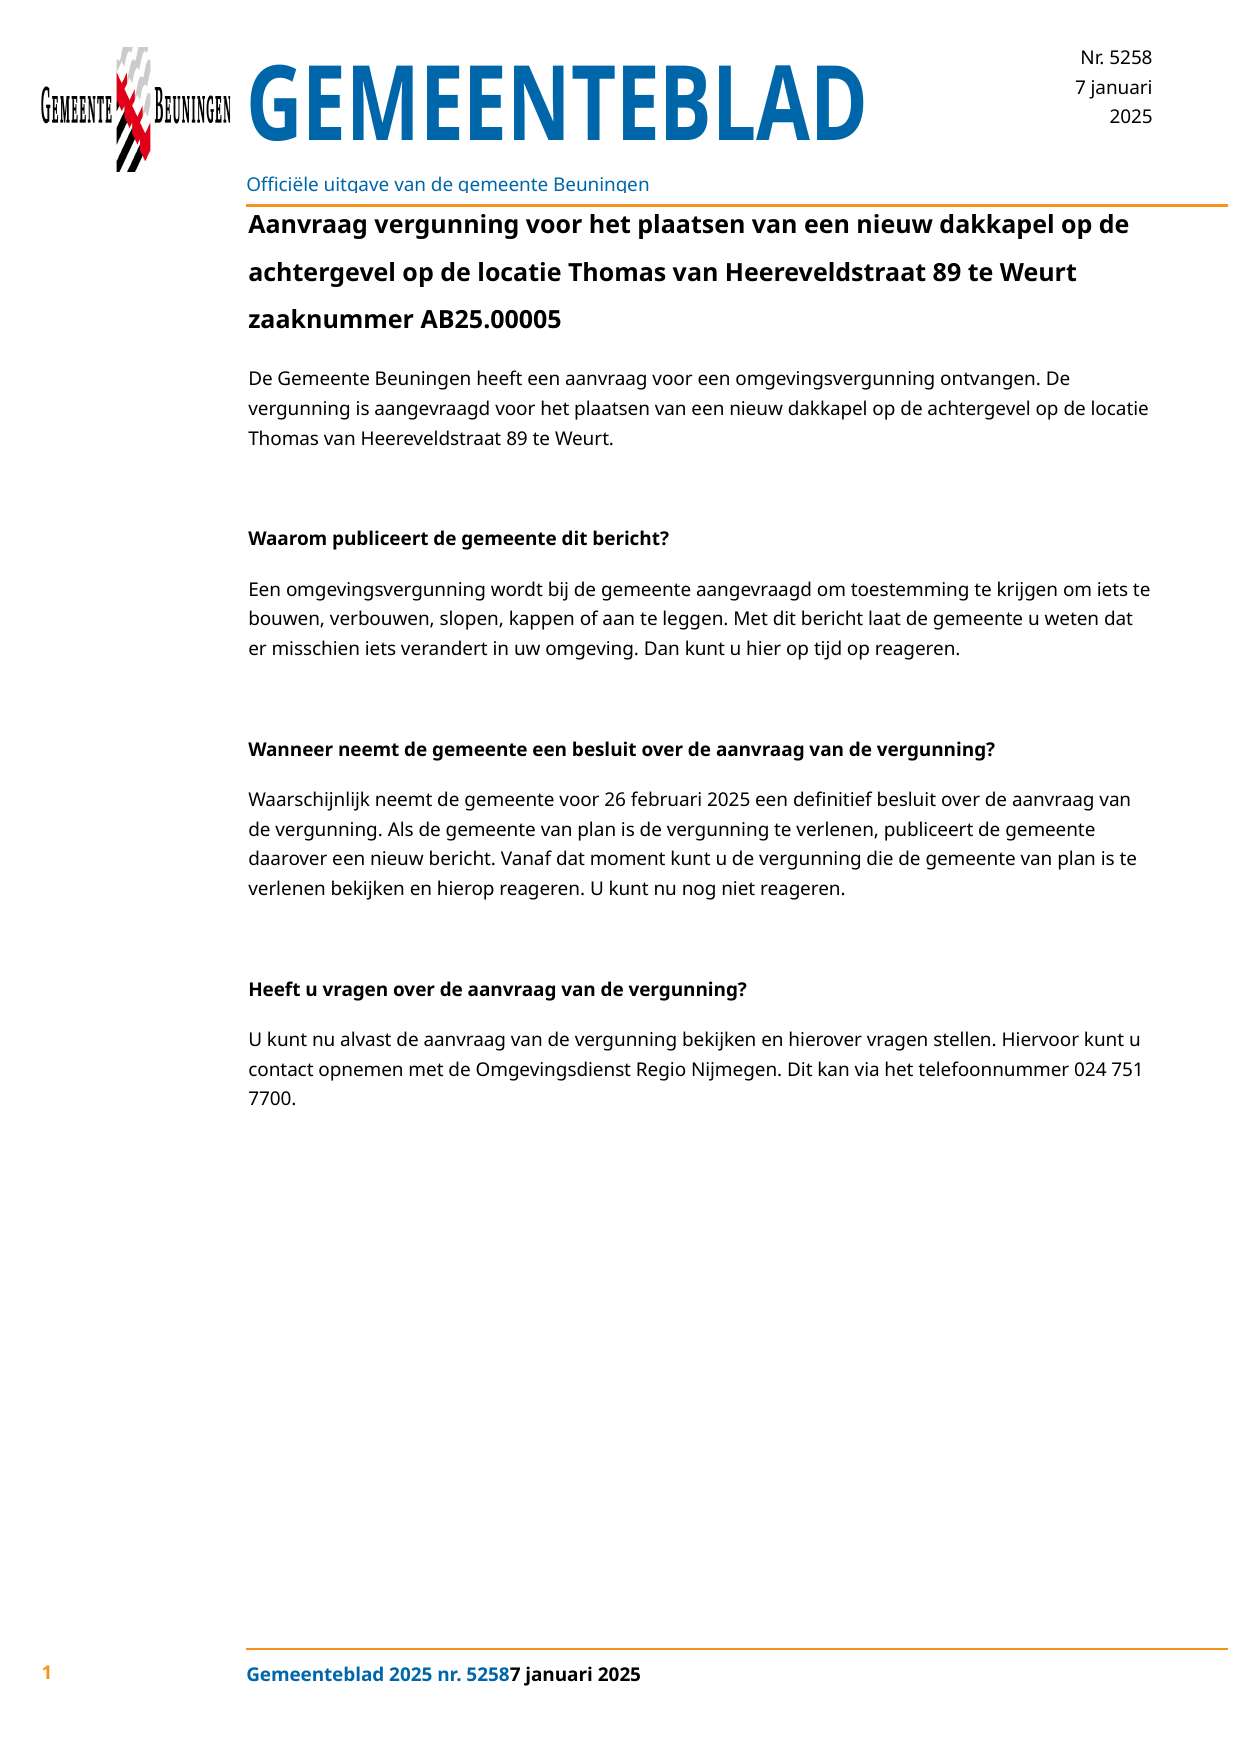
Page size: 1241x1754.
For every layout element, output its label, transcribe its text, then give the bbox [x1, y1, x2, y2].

text Wanneer neemt de gemeente een besluit over de aanvraag van de vergunning? [248, 736, 1152, 762]
text U kunt nu alvast de aanvraag van de vergunning bekijken en hierover vragen stellen. Hiervoor kunt u contact opnemen met de Omgevingsdienst Regio Nijmegen. Dit kan via het telefoonnummer 024 751 7700. [248, 1026, 1152, 1111]
text Waarschijnlijk neemt de gemeente voor 26 februari 2025 een definitief besluit over de aanvraag van de vergunning. Als de gemeente van plan is de vergunning te verlenen, publiceert de gemeente daarover een nieuw bericht. Vanaf dat moment kunt u de vergunning die de gemeente van plan is te verlenen bekijken en hierop reageren. U kunt nu nog niet reageren. [248, 786, 1152, 901]
picture [41, 47, 231, 172]
text De Gemeente Beuningen heeft een aanvraag voor een omgevingsvergunning ontvangen. De vergunning is aangevraagd voor het plaatsen van een nieuw dakkapel op de achtergevel op de locatie Thomas van Heereveldstraat 89 te Weurt. [248, 366, 1152, 450]
text Waarom publiceert de gemeente dit bericht? [248, 526, 1152, 551]
text Heeft u vragen over de aanvraag van de vergunning? [248, 976, 1152, 1002]
text Een omgevingsvergunning wordt bij de gemeente aangevraagd om toestemming te krijgen om iets te bouwen, verbouwen, slopen, kappen of aan te leggen. Met dit bericht laat de gemeente u weten dat er misschien iets verandert in uw omgeving. Dan kunt u hier op tijd op reageren. [248, 576, 1152, 661]
text Aanvraag vergunning voor het plaatsen van een nieuw dakkapel op de achtergevel op de locatie Thomas van Heereveldstraat 89 te Weurt zaaknummer AB25.00005 [248, 207, 1152, 336]
